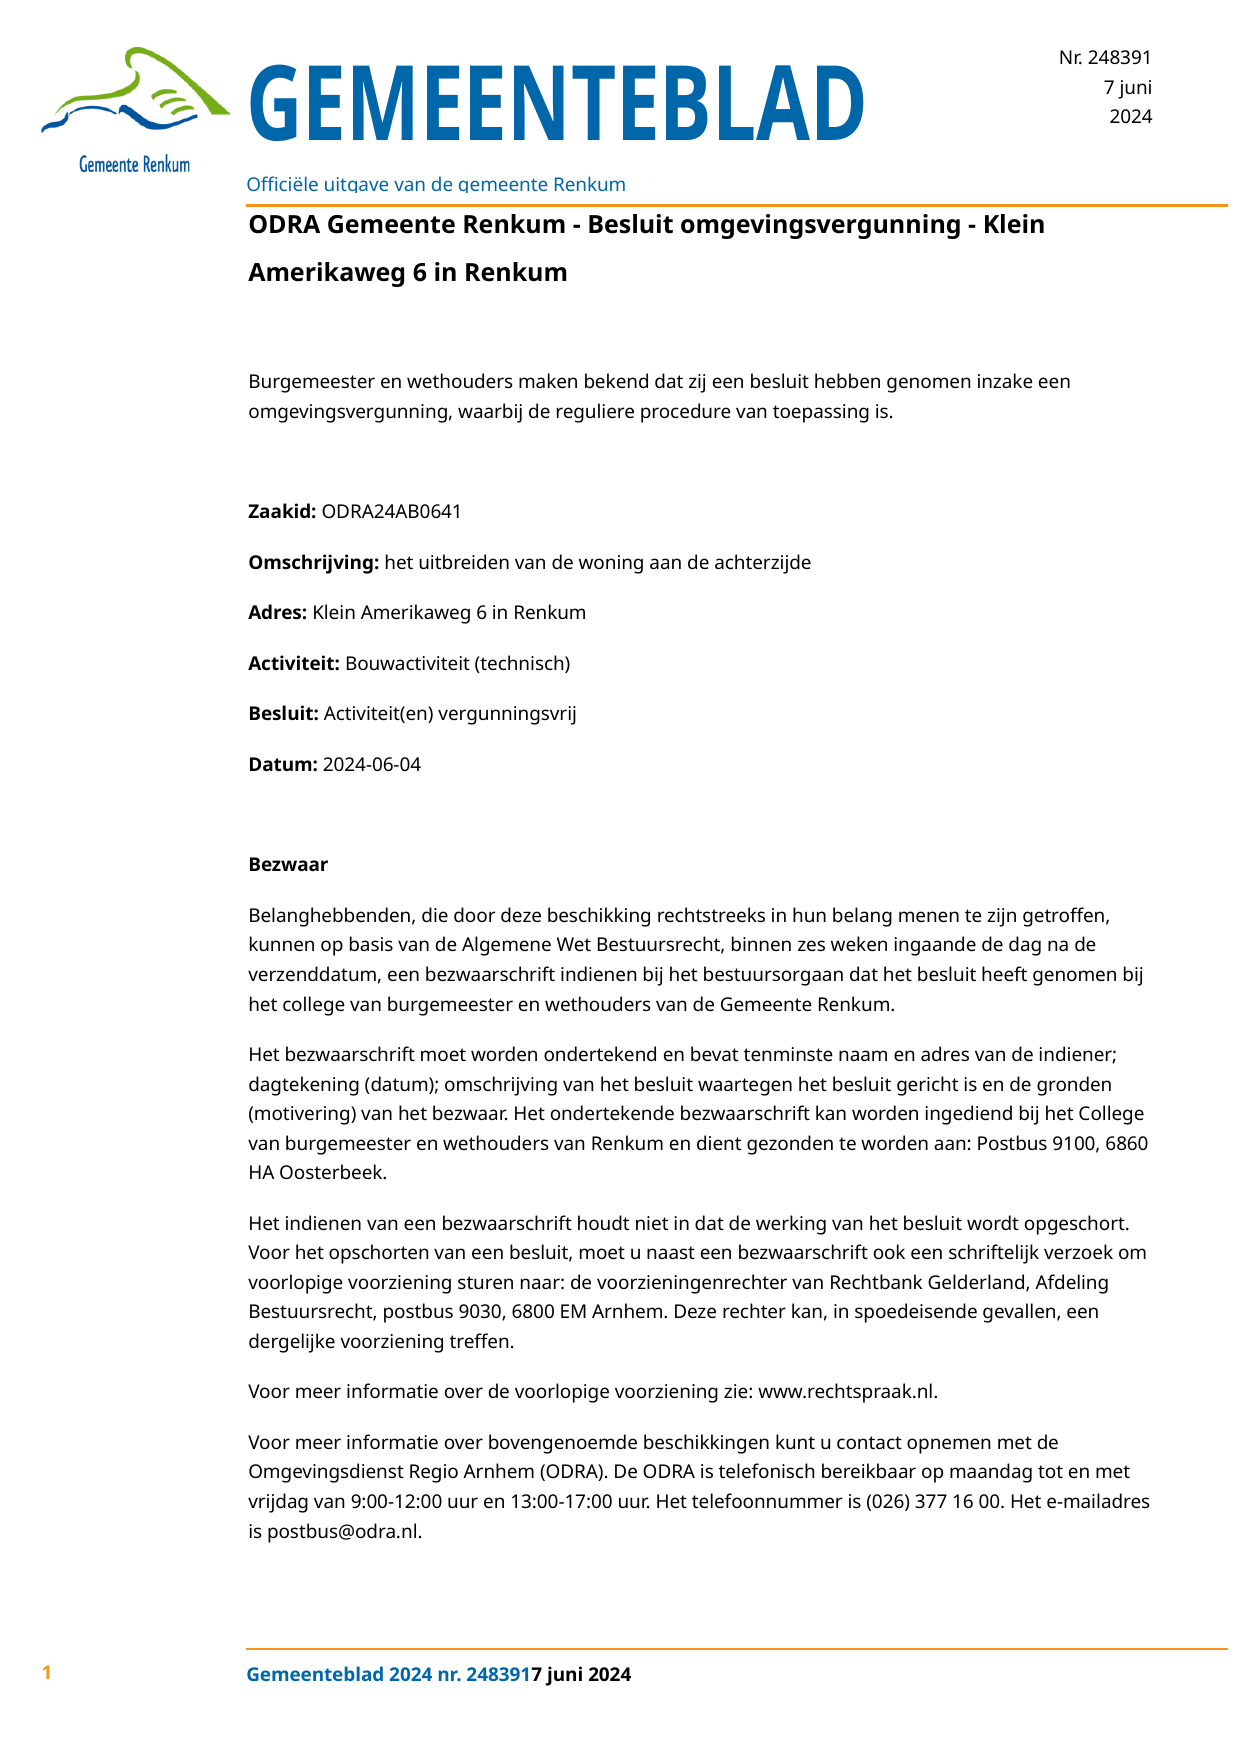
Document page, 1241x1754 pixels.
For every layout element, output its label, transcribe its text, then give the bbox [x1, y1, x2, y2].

text Belanghebbenden, die door deze beschikking rechtstreeks in hun belang menen te zijn getroffen, kunnen op basis van de Algemene Wet Bestuursrecht, binnen zes weken ingaande de dag na de verzenddatum, een bezwaarschrift indienen bij het bestuursorgaan dat het besluit heeft genomen bij het college van burgemeester en wethouders van de Gemeente Renkum. [248, 902, 1152, 1017]
text Voor meer informatie over de voorlopige voorziening zie: www.rechtspraak.nl. [248, 1379, 1152, 1404]
text Bezwaar [248, 852, 1152, 877]
text Datum: 2024-06-04 [248, 751, 1152, 777]
text Activiteit: Bouwactiviteit (technisch) [248, 650, 1152, 676]
text Zaakid: ODRA24AB0641 [248, 499, 1152, 524]
text Burgemeester en wethouders maken bekend dat zij een besluit hebben genomen inzake een omgevingsvergunning, waarbij de reguliere procedure van toepassing is. [248, 368, 1152, 424]
text ODRA Gemeente Renkum - Besluit omgevingsvergunning - Klein Amerikaweg 6 in Renkum [248, 207, 1152, 288]
text Het indienen van een bezwaarschrift houdt niet in dat de werking van het besluit wordt opgeschort. Voor het opschorten van een besluit, moet u naast een bezwaarschrift ook een schriftelijk verzoek om voorlopige voorziening sturen naar: de voorzieningenrechter van Rechtbank Gelderland, Afdeling Bestuursrecht, postbus 9030, 6800 EM Arnhem. Deze rechter kan, in spoedeisende gevallen, een dergelijke voorziening treffen. [248, 1210, 1152, 1354]
text Voor meer informatie over bovengenoemde beschikkingen kunt u contact opnemen met de Omgevingsdienst Regio Arnhem (ODRA). De ODRA is telefonisch bereikbaar op maandag tot en met vrijdag van 9:00-12:00 uur en 13:00-17:00 uur. Het telefoonnummer is (026) 377 16 00. Het e-mailadres is postbus@odra.nl. [248, 1429, 1152, 1544]
text Besluit: Activiteit(en) vergunningsvrij [248, 700, 1152, 726]
text Adres: Klein Amerikaweg 6 in Renkum [248, 599, 1152, 625]
text Omschrijving: het uitbreiden van de woning aan de achterzijde [248, 549, 1152, 575]
picture [41, 47, 231, 172]
text Het bezwaarschrift moet worden ondertekend en bevat tenminste naam en adres van de indiener; dagtekening (datum); omschrijving van het besluit waartegen het besluit gericht is en de gronden (motivering) van het bezwaar. Het ondertekende bezwaarschrift kan worden ingediend bij het College van burgemeester en wethouders van Renkum en dient gezonden te worden aan: Postbus 9100, 6860 HA Oosterbeek. [248, 1041, 1152, 1185]
